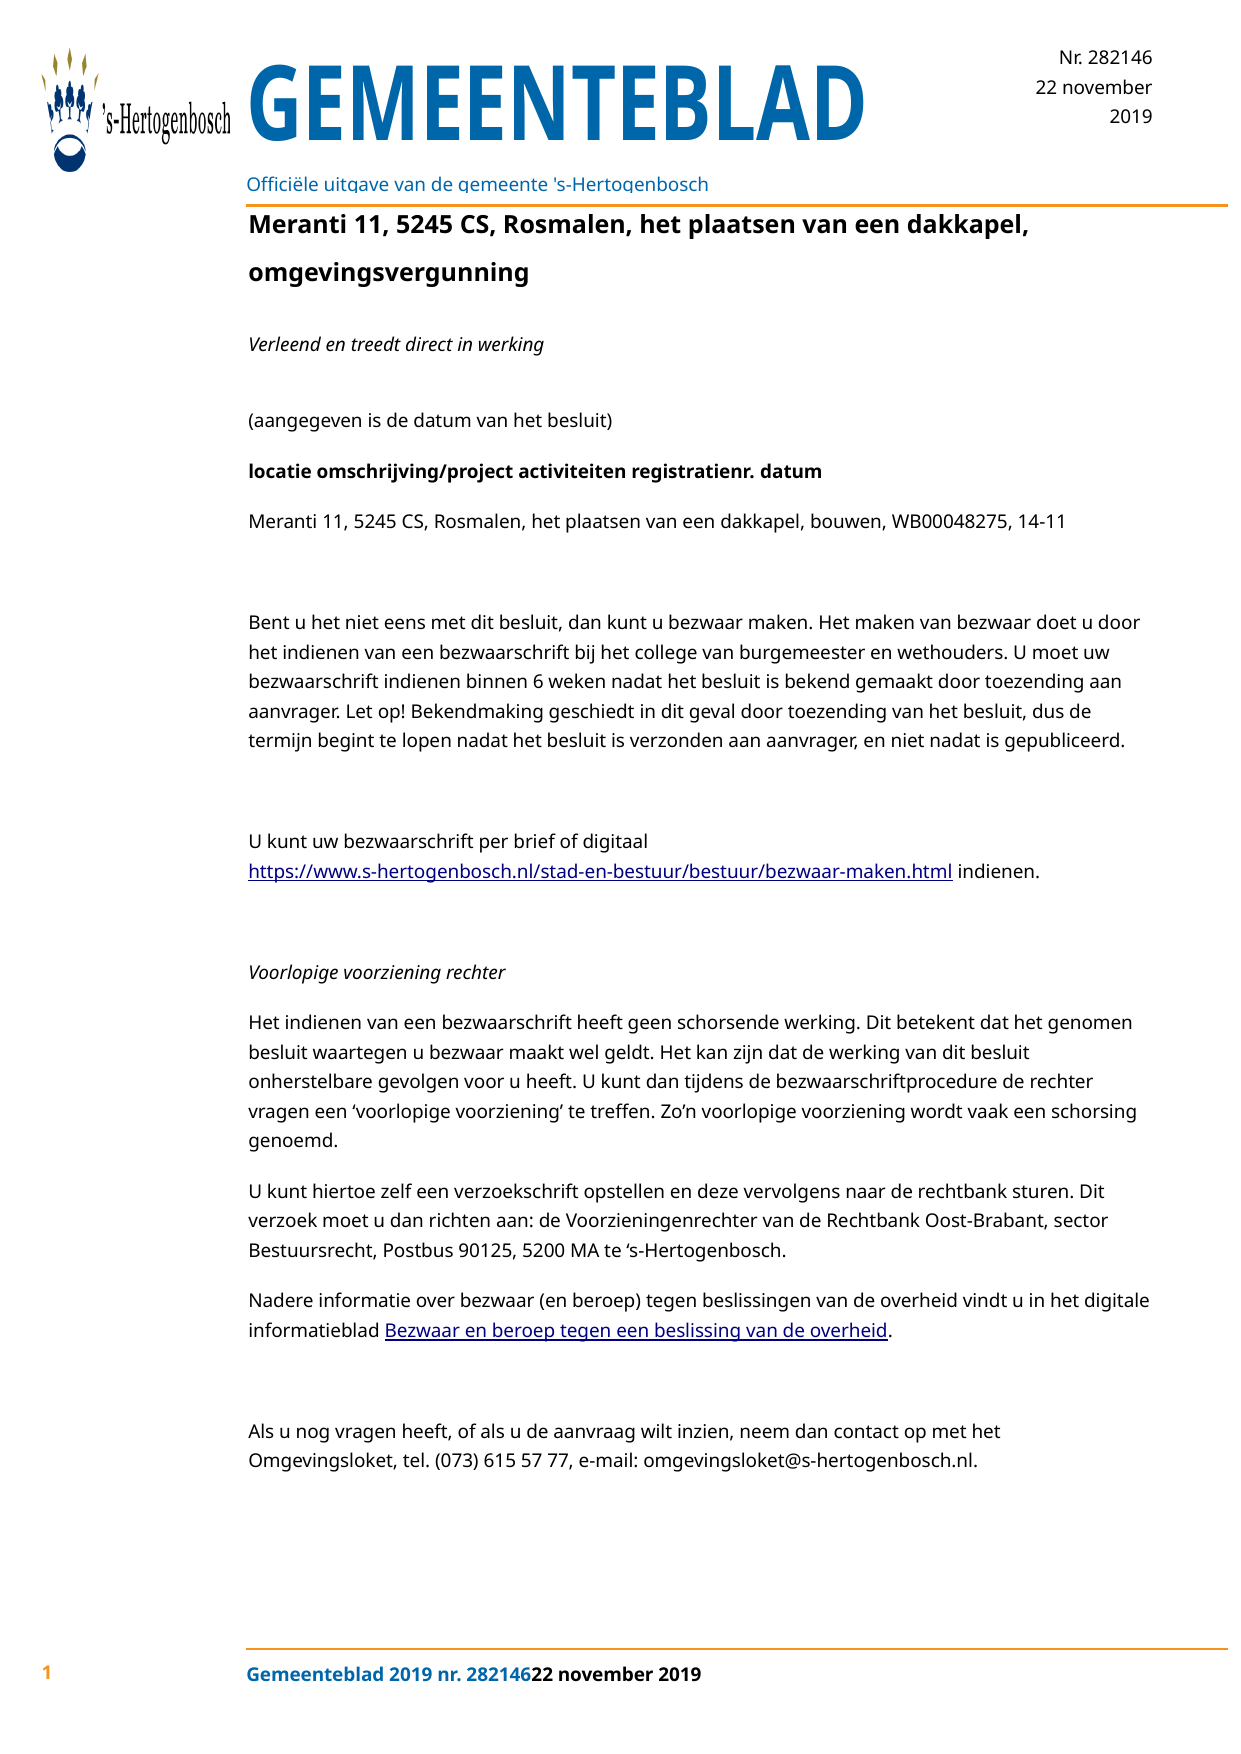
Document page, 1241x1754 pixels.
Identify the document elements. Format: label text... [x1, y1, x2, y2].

text U kunt hiertoe zelf een verzoekschrift opstellen en deze vervolgens naar de rechtbank sturen. Dit verzoek moet u dan richten aan: de Voorzieningenrechter van de Rechtbank Oost-Brabant, sector Bestuursrecht, Postbus 90125, 5200 MA te ‘s-Hertogenbosch. [248, 1178, 1152, 1263]
text Meranti 11, 5245 CS, Rosmalen, het plaatsen van een dakkapel, omgevingsvergunning [248, 207, 1152, 288]
text Voorlopige voorziening rechter [248, 959, 1152, 984]
text Bent u het niet eens met dit besluit, dan kunt u bezwaar maken. Het maken van bezwaar doet u door het indienen van een bezwaarschrift bij het college van burgemeester en wethouders. U moet uw bezwaarschrift indienen binnen 6 weken nadat het besluit is bekend gemaakt door toezending aan aanvrager. Let op! Bekendmaking geschiedt in dit geval door toezending van het besluit, dus de termijn begint te lopen nadat het besluit is verzonden aan aanvrager, en niet nadat is gepubliceerd. [248, 609, 1152, 753]
text (aangegeven is de datum van het besluit) [248, 408, 1152, 433]
text Het indienen van een bezwaarschrift heeft geen schorsende werking. Dit betekent dat het genomen besluit waartegen u bezwaar maakt wel geldt. Het kan zijn dat de werking van dit besluit onherstelbare gevolgen voor u heeft. U kunt dan tijdens de bezwaarschriftprocedure de rechter vragen een ‘voorlopige voorziening’ te treffen. Zo’n voorlopige voorziening wordt vaak een schorsing genoemd. [248, 1009, 1152, 1153]
text Nadere informatie over bezwaar (en beroep) tegen beslissingen van de overheid vindt u in het digitale informatieblad Bezwaar en beroep tegen een beslissing van de overheid. [248, 1288, 1152, 1343]
text locatie omschrijving/project activiteiten registratienr. datum [248, 458, 1152, 484]
text Als u nog vragen heeft, of als u de aanvraag wilt inzien, neem dan contact op met het Omgevingsloket, tel. (073) 615 57 77, e-mail: omgevingsloket@s-hertogenbosch.nl. [248, 1418, 1152, 1473]
picture [41, 47, 231, 172]
text Verleend en treedt direct in werking [248, 331, 1152, 357]
text U kunt uw bezwaarschrift per brief of digitaal https://www.s-hertogenbosch.nl/stad-en-bestuur/bestuur/bezwaar-maken.html indienen. [248, 828, 1152, 884]
text Meranti 11, 5245 CS, Rosmalen, het plaatsen van een dakkapel, bouwen, WB00048275, 14-11 [248, 508, 1152, 534]
